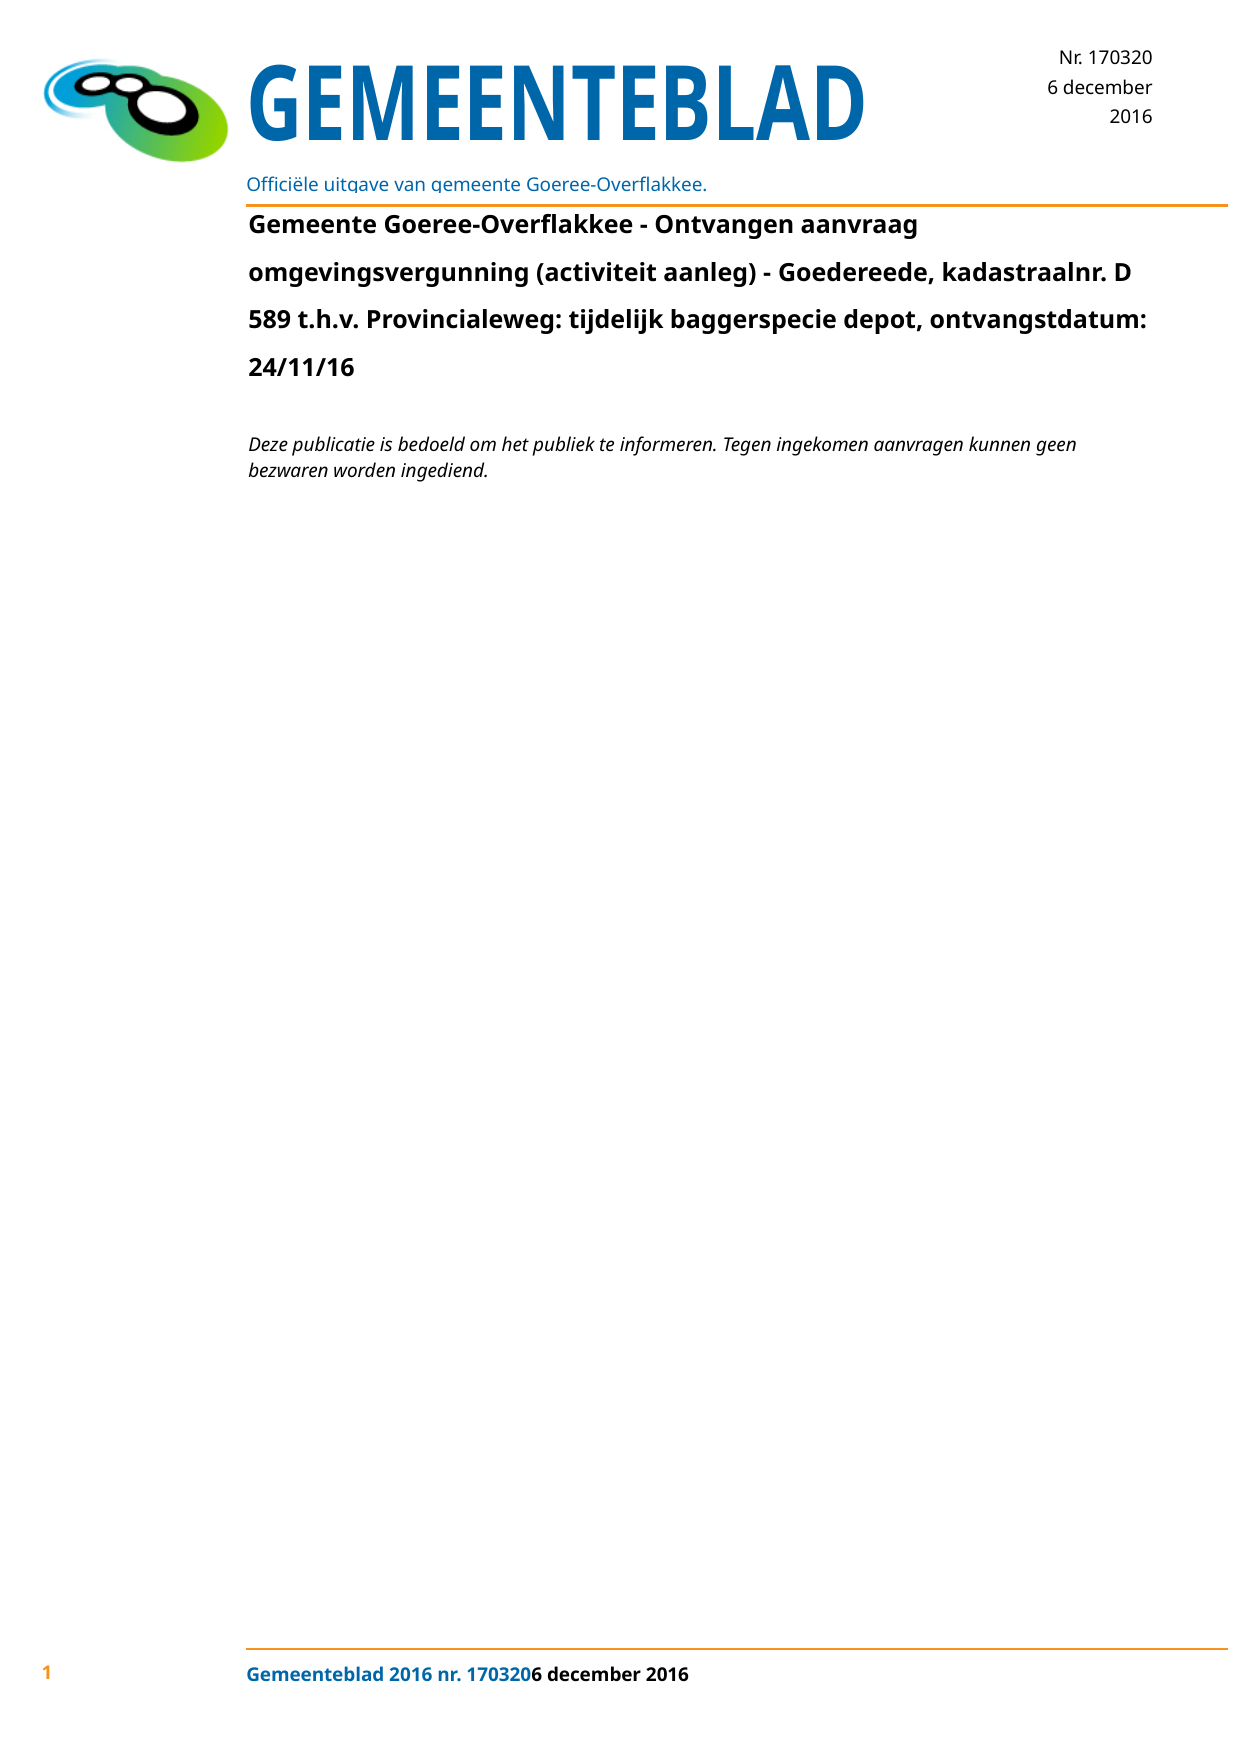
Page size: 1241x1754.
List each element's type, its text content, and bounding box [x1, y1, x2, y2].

picture [41, 47, 231, 172]
text Gemeente Goeree-Overflakkee - Ontvangen aanvraag omgevingsvergunning (activiteit aanleg) - Goedereede, kadastraalnr. D 589 t.h.v. Provincialeweg: tijdelijk baggerspecie depot, ontvangstdatum: 24/11/16 [248, 207, 1152, 384]
text Deze publicatie is bedoeld om het publiek te informeren. Tegen ingekomen aanvragen kunnen geen bezwaren worden ingediend. [248, 431, 1152, 483]
